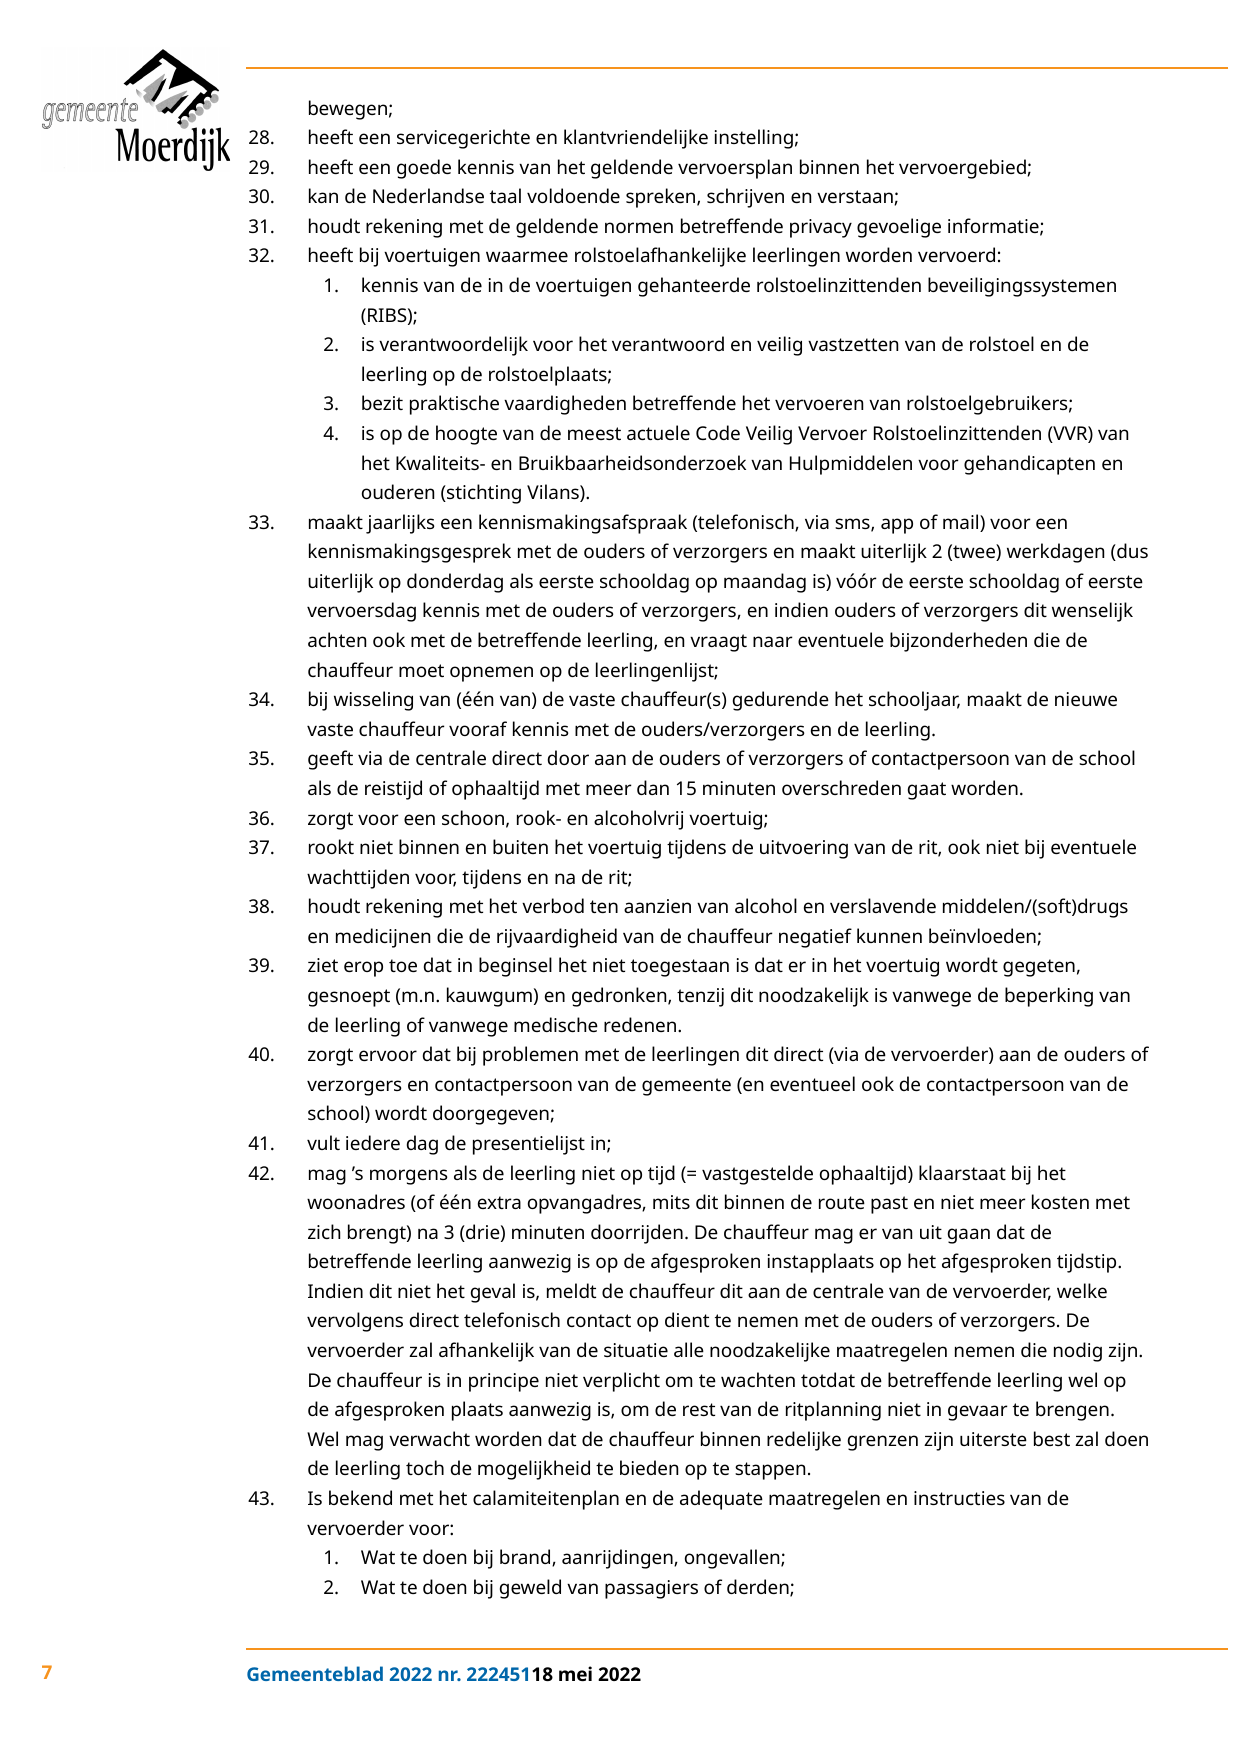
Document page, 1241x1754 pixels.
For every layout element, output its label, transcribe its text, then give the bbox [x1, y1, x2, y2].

list bezit praktische vaardigheden betreffende het vervoeren van rolstoelgebruikers; [323, 391, 1152, 416]
list bewegen; [248, 95, 1152, 121]
list maakt jaarlijks een kennismakingsafspraak (telefonisch, via sms, app of mail) voor een kennismakingsgesprek met de ouders of verzorgers en maakt uiterlijk 2 (twee) werkdagen (dus uiterlijk op donderdag als eerste schooldag op maandag is) vóór de eerste schooldag of eerste vervoersdag kennis met de ouders of verzorgers, en indien ouders of verzorgers dit wenselijk achten ook met de betreffende leerling, en vraagt naar eventuele bijzonderheden die de chauffeur moet opnemen op de leerlingenlijst; [248, 509, 1152, 683]
list Is bekend met het calamiteitenplan en de adequate maatregelen en instructies van de vervoerder voor: [248, 1485, 1152, 1541]
list houdt rekening met het verbod ten aanzien van alcohol en verslavende middelen/(soft)drugs en medicijnen die de rijvaardigheid van de chauffeur negatief kunnen beïnvloeden; [248, 893, 1152, 949]
list mag ’s morgens als de leerling niet op tijd (= vastgestelde ophaaltijd) klaarstaat bij het woonadres (of één extra opvangadres, mits dit binnen de route past en niet meer kosten met zich brengt) na 3 (drie) minuten doorrijden. De chauffeur mag er van uit gaan dat de betreffende leerling aanwezig is op de afgesproken instapplaats op het afgesproken tijdstip. Indien dit niet het geval is, meldt de chauffeur dit aan de centrale van de vervoerder, welke vervolgens direct telefonisch contact op dient te nemen met de ouders of verzorgers. De vervoerder zal afhankelijk van de situatie alle noodzakelijke maatregelen nemen die nodig zijn. De chauffeur is in principe niet verplicht om te wachten totdat de betreffende leerling wel op de afgesproken plaats aanwezig is, om de rest van de ritplanning niet in gevaar te brengen. Wel mag verwacht worden dat de chauffeur binnen redelijke grenzen zijn uiterste best zal doen de leerling toch de mogelijkheid te bieden op te stappen. [248, 1160, 1152, 1481]
picture [41, 47, 231, 172]
list kennis van de in de voertuigen gehanteerde rolstoelinzittenden beveiligingssystemen (RIBS); [323, 272, 1152, 328]
list vult iedere dag de presentielijst in; [248, 1130, 1152, 1156]
list ziet erop toe dat in beginsel het niet toegestaan is dat er in het voertuig wordt gegeten, gesnoept (m.n. kauwgum) en gedronken, tenzij dit noodzakelijk is vanwege de beperking van de leerling of vanwege medische redenen. [248, 953, 1152, 1038]
list bij wisseling van (één van) de vaste chauffeur(s) gedurende het schooljaar, maakt de nieuwe vaste chauffeur vooraf kennis met de ouders/verzorgers en de leerling. [248, 686, 1152, 742]
list rookt niet binnen en buiten het voertuig tijdens de uitvoering van de rit, ook niet bij eventuele wachttijden voor, tijdens en na de rit; [248, 834, 1152, 890]
list zorgt ervoor dat bij problemen met de leerlingen dit direct (via de vervoerder) aan de ouders of verzorgers en contactpersoon van de gemeente (en eventueel ook de contactpersoon van de school) wordt doorgegeven; [248, 1041, 1152, 1126]
list kan de Nederlandse taal voldoende spreken, schrijven en verstaan; [248, 183, 1152, 209]
list houdt rekening met de geldende normen betreffende privacy gevoelige informatie; [248, 213, 1152, 239]
list Wat te doen bij brand, aanrijdingen, ongevallen; [323, 1544, 1152, 1570]
list is verantwoordelijk voor het verantwoord en veilig vastzetten van de rolstoel en de leerling op de rolstoelplaats; [323, 331, 1152, 387]
list is op de hoogte van de meest actuele Code Veilig Vervoer Rolstoelinzittenden (VVR) van het Kwaliteits- en Bruikbaarheidsonderzoek van Hulpmiddelen voor gehandicapten en ouderen (stichting Vilans). [323, 420, 1152, 505]
list heeft een servicegerichte en klantvriendelijke instelling; [248, 124, 1152, 150]
list heeft bij voertuigen waarmee rolstoelafhankelijke leerlingen worden vervoerd: [248, 243, 1152, 268]
list geeft via de centrale direct door aan de ouders of verzorgers of contactpersoon van de school als de reistijd of ophaaltijd met meer dan 15 minuten overschreden gaat worden. [248, 746, 1152, 801]
list zorgt voor een schoon, rook- en alcoholvrij voertuig; [248, 805, 1152, 831]
list heeft een goede kennis van het geldende vervoersplan binnen het vervoergebied; [248, 154, 1152, 180]
list Wat te doen bij geweld van passagiers of derden; [323, 1574, 1152, 1600]
